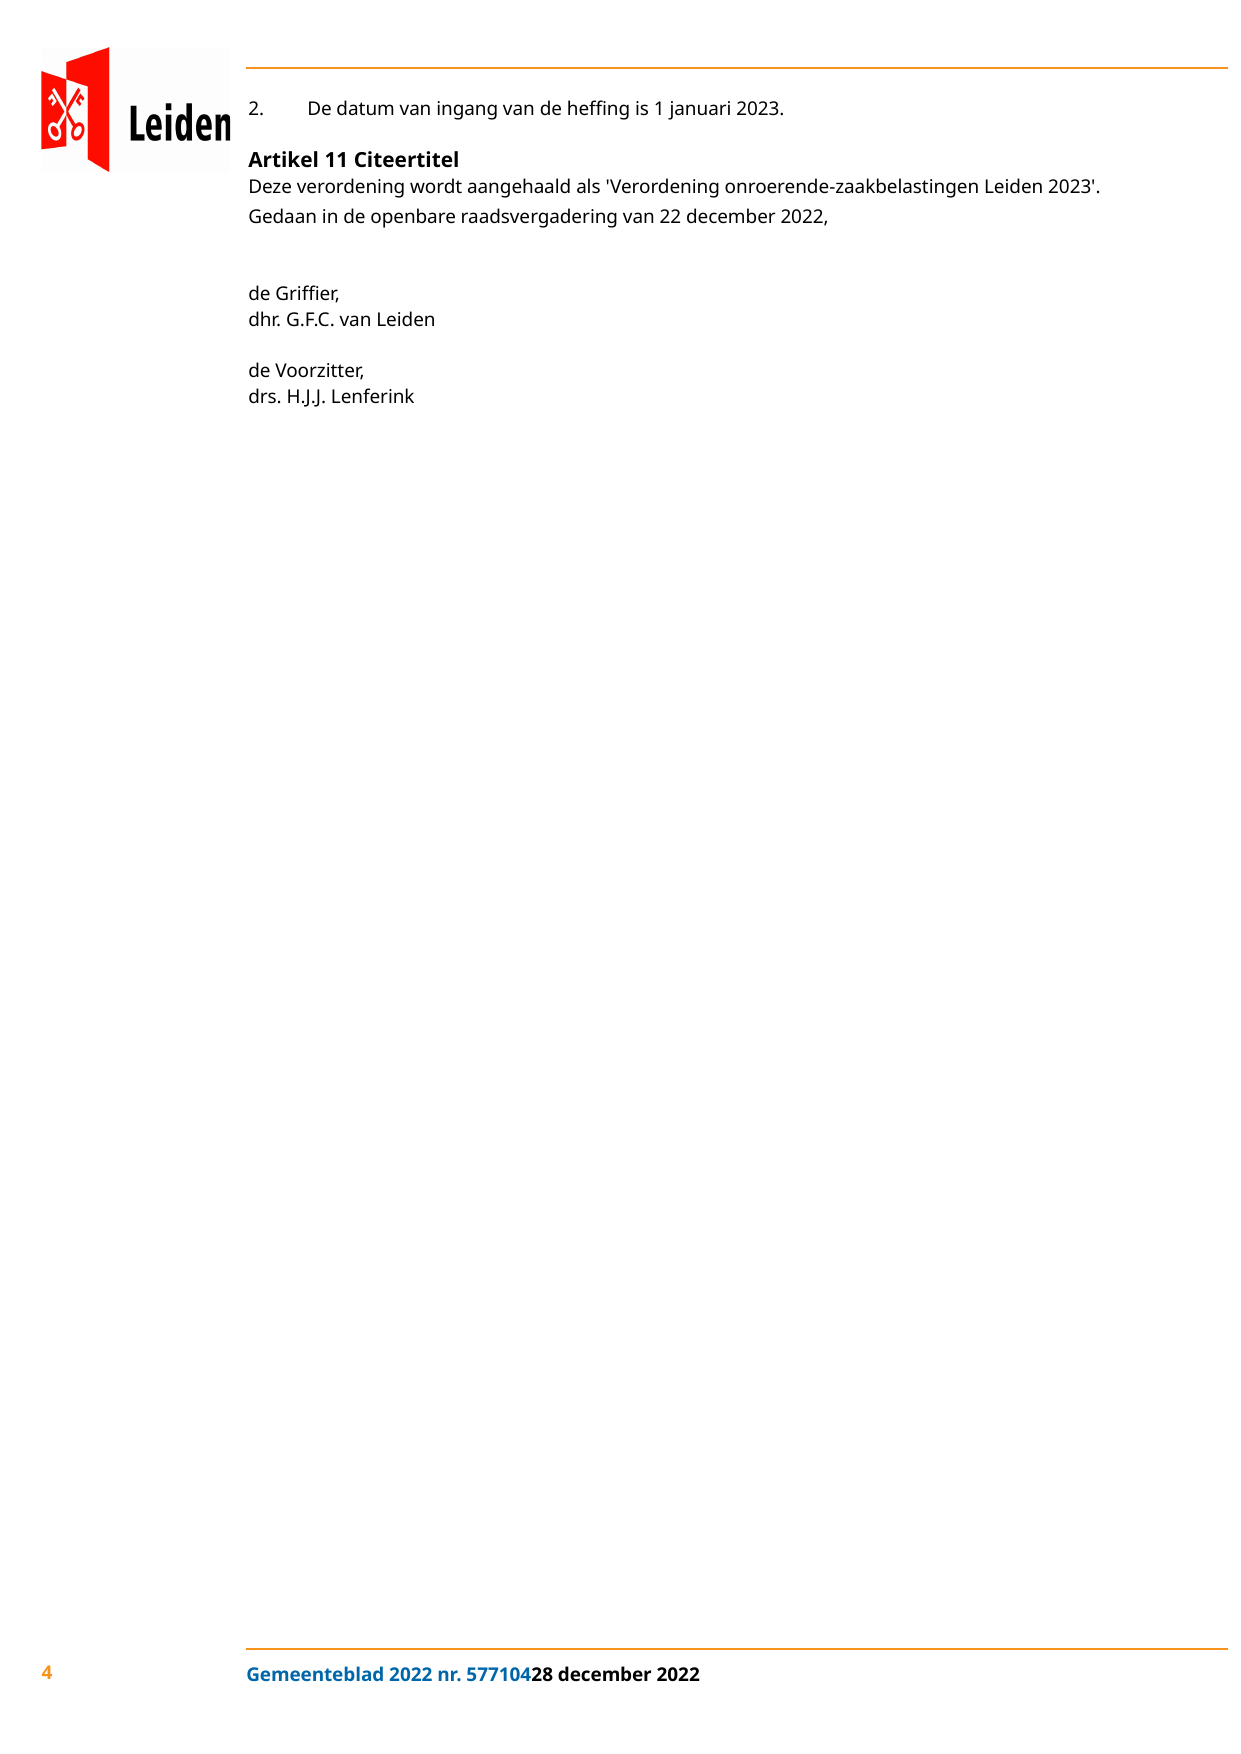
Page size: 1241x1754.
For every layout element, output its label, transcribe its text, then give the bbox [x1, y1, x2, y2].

list De datum van ingang van de heffing is 1 januari 2023. [248, 95, 1152, 121]
text Gedaan in de openbare raadsvergadering van 22 december 2022, [248, 203, 1152, 229]
text dhr. G.F.C. van Leiden [248, 306, 1152, 332]
text de Voorzitter, [248, 358, 1152, 383]
text Deze verordening wordt aangehaald als 'Verordening onroerende-zaakbelastingen Leiden 2023'. [248, 174, 1152, 199]
picture [41, 47, 231, 172]
text Artikel 11 Citeertitel [248, 145, 1152, 174]
text de Griffier, [248, 280, 1152, 306]
text drs. H.J.J. Lenferink [248, 383, 1152, 409]
